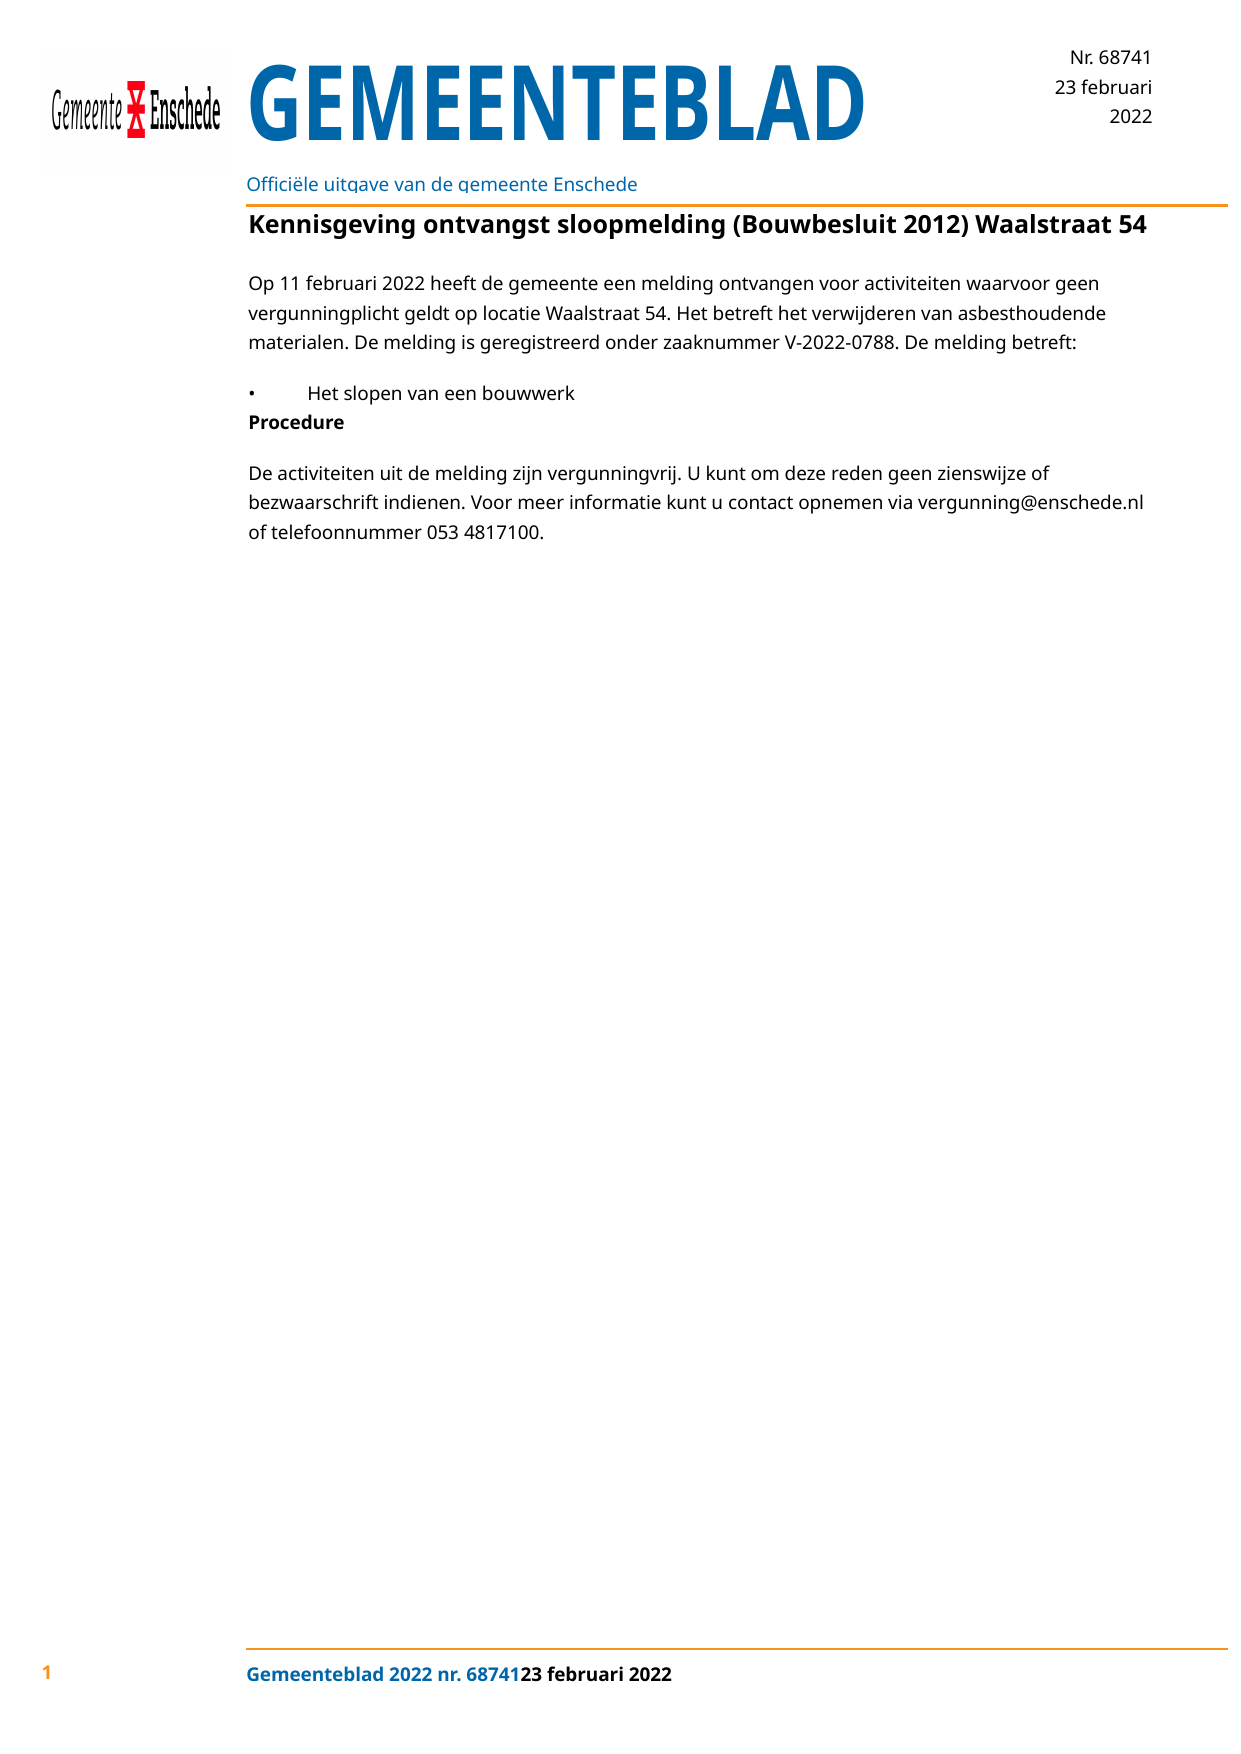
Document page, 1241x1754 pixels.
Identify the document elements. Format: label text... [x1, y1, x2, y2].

list Het slopen van een bouwwerk [248, 380, 1152, 406]
text De activiteiten uit de melding zijn vergunningvrij. U kunt om deze reden geen zienswijze of bezwaarschrift indienen. Voor meer informatie kunt u contact opnemen via vergunning@enschede.nl of telefoonnummer 053 4817100. [248, 460, 1152, 545]
text Kennisgeving ontvangst sloopmelding (Bouwbesluit 2012) Waalstraat 54 [248, 207, 1152, 241]
picture [41, 47, 231, 172]
text Procedure [248, 409, 1152, 435]
text Op 11 februari 2022 heeft de gemeente een melding ontvangen voor activiteiten waarvoor geen vergunningplicht geldt op locatie Waalstraat 54. Het betreft het verwijderen van asbesthoudende materialen. De melding is geregistreerd onder zaaknummer V-2022-0788. De melding betreft: [248, 270, 1152, 355]
